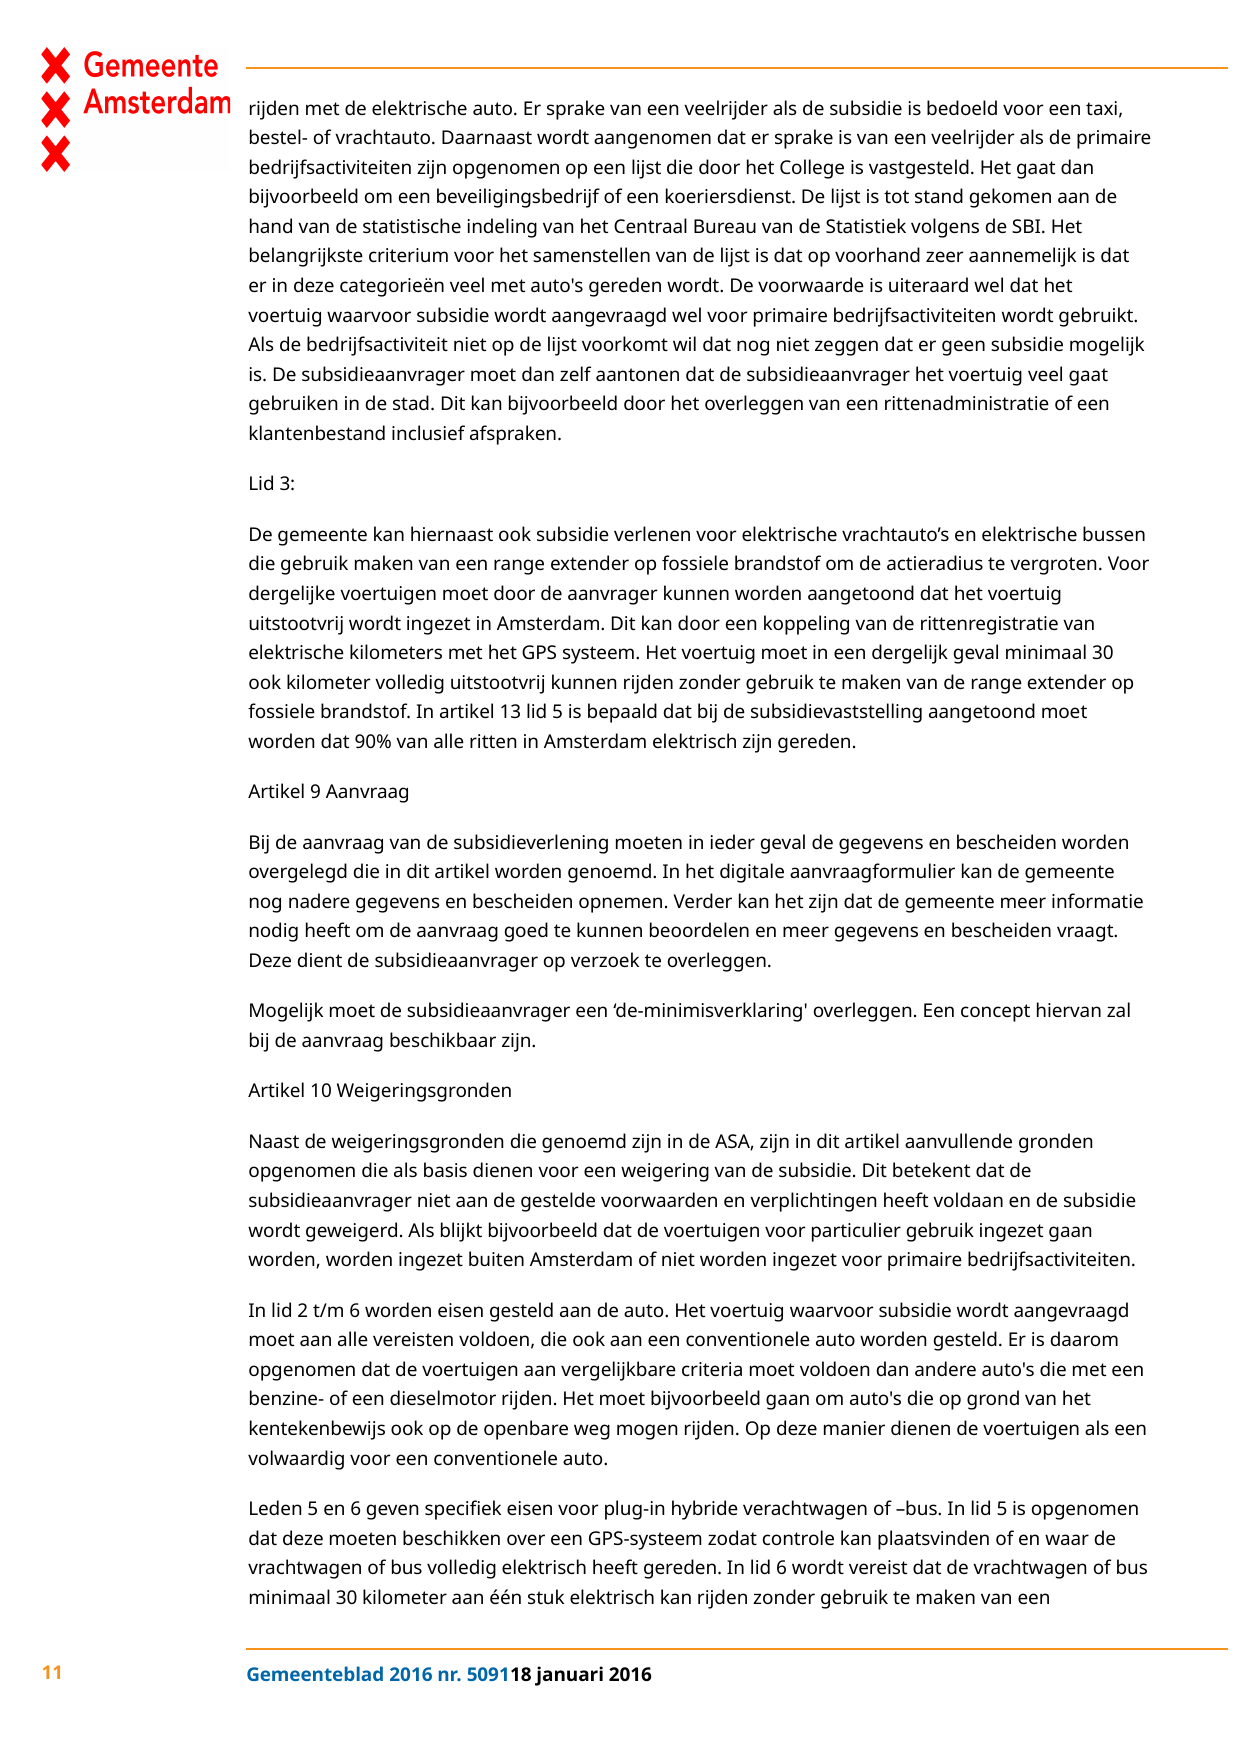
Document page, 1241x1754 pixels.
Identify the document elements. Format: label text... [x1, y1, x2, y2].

text Lid 3: [248, 471, 1152, 496]
text De gemeente kan hiernaast ook subsidie verlenen voor elektrische vrachtauto’s en elektrische bussen die gebruik maken van een range extender op fossiele brandstof om de actieradius te vergroten. Voor dergelijke voertuigen moet door de aanvrager kunnen worden aangetoond dat het voertuig uitstootvrij wordt ingezet in Amsterdam. Dit kan door een koppeling van de rittenregistratie van elektrische kilometers met het GPS systeem. Het voertuig moet in een dergelijk geval minimaal 30 ook kilometer volledig uitstootvrij kunnen rijden zonder gebruik te maken van de range extender op fossiele brandstof. In artikel 13 lid 5 is bepaald dat bij de subsidievaststelling aangetoond moet worden dat 90% van alle ritten in Amsterdam elektrisch zijn gereden. [248, 521, 1152, 754]
picture [41, 47, 231, 172]
text Mogelijk moet de subsidieaanvrager een ‘de-minimisverklaring' overleggen. Een concept hiervan zal bij de aanvraag beschikbaar zijn. [248, 998, 1152, 1053]
text Artikel 10 Weigeringsgronden [248, 1078, 1152, 1103]
text Bij de aanvraag van de subsidieverlening moeten in ieder geval de gegevens en bescheiden worden overgelegd die in dit artikel worden genoemd. In het digitale aanvraagformulier kan de gemeente nog nadere gegevens en bescheiden opnemen. Verder kan het zijn dat de gemeente meer informatie nodig heeft om de aanvraag goed te kunnen beoordelen en meer gegevens en bescheiden vraagt. Deze dient de subsidieaanvrager op verzoek te overleggen. [248, 829, 1152, 973]
text Artikel 9 Aanvraag [248, 778, 1152, 804]
text Naast de weigeringsgronden die genoemd zijn in de ASA, zijn in dit artikel aanvullende gronden opgenomen die als basis dienen voor een weigering van de subsidie. Dit betekent dat de subsidieaanvrager niet aan de gestelde voorwaarden en verplichtingen heeft voldaan en de subsidie wordt geweigerd. Als blijkt bijvoorbeeld dat de voertuigen voor particulier gebruik ingezet gaan worden, worden ingezet buiten Amsterdam of niet worden ingezet voor primaire bedrijfsactiviteiten. [248, 1128, 1152, 1272]
text rijden met de elektrische auto. Er sprake van een veelrijder als de subsidie is bedoeld voor een taxi, bestel- of vrachtauto. Daarnaast wordt aangenomen dat er sprake is van een veelrijder als de primaire bedrijfsactiviteiten zijn opgenomen op een lijst die door het College is vastgesteld. Het gaat dan bijvoorbeeld om een beveiligingsbedrijf of een koeriersdienst. De lijst is tot stand gekomen aan de hand van de statistische indeling van het Centraal Bureau van de Statistiek volgens de SBI. Het belangrijkste criterium voor het samenstellen van de lijst is dat op voorhand zeer aannemelijk is dat er in deze categorieën veel met auto's gereden wordt. De voorwaarde is uiteraard wel dat het voertuig waarvoor subsidie wordt aangevraagd wel voor primaire bedrijfsactiviteiten wordt gebruikt. Als de bedrijfsactiviteit niet op de lijst voorkomt wil dat nog niet zeggen dat er geen subsidie mogelijk is. De subsidieaanvrager moet dan zelf aantonen dat de subsidieaanvrager het voertuig veel gaat gebruiken in de stad. Dit kan bijvoorbeeld door het overleggen van een rittenadministratie of een klantenbestand inclusief afspraken. [248, 95, 1152, 446]
text Leden 5 en 6 geven specifiek eisen voor plug-in hybride verachtwagen of –bus. In lid 5 is opgenomen dat deze moeten beschikken over een GPS-systeem zodat controle kan plaatsvinden of en waar de vrachtwagen of bus volledig elektrisch heeft gereden. In lid 6 wordt vereist dat de vrachtwagen of bus minimaal 30 kilometer aan één stuk elektrisch kan rijden zonder gebruik te maken van een [248, 1495, 1152, 1610]
text In lid 2 t/m 6 worden eisen gesteld aan de auto. Het voertuig waarvoor subsidie wordt aangevraagd moet aan alle vereisten voldoen, die ook aan een conventionele auto worden gesteld. Er is daarom opgenomen dat de voertuigen aan vergelijkbare criteria moet voldoen dan andere auto's die met een benzine- of een dieselmotor rijden. Het moet bijvoorbeeld gaan om auto's die op grond van het kentekenbewijs ook op de openbare weg mogen rijden. Op deze manier dienen de voertuigen als een volwaardig voor een conventionele auto. [248, 1297, 1152, 1471]
